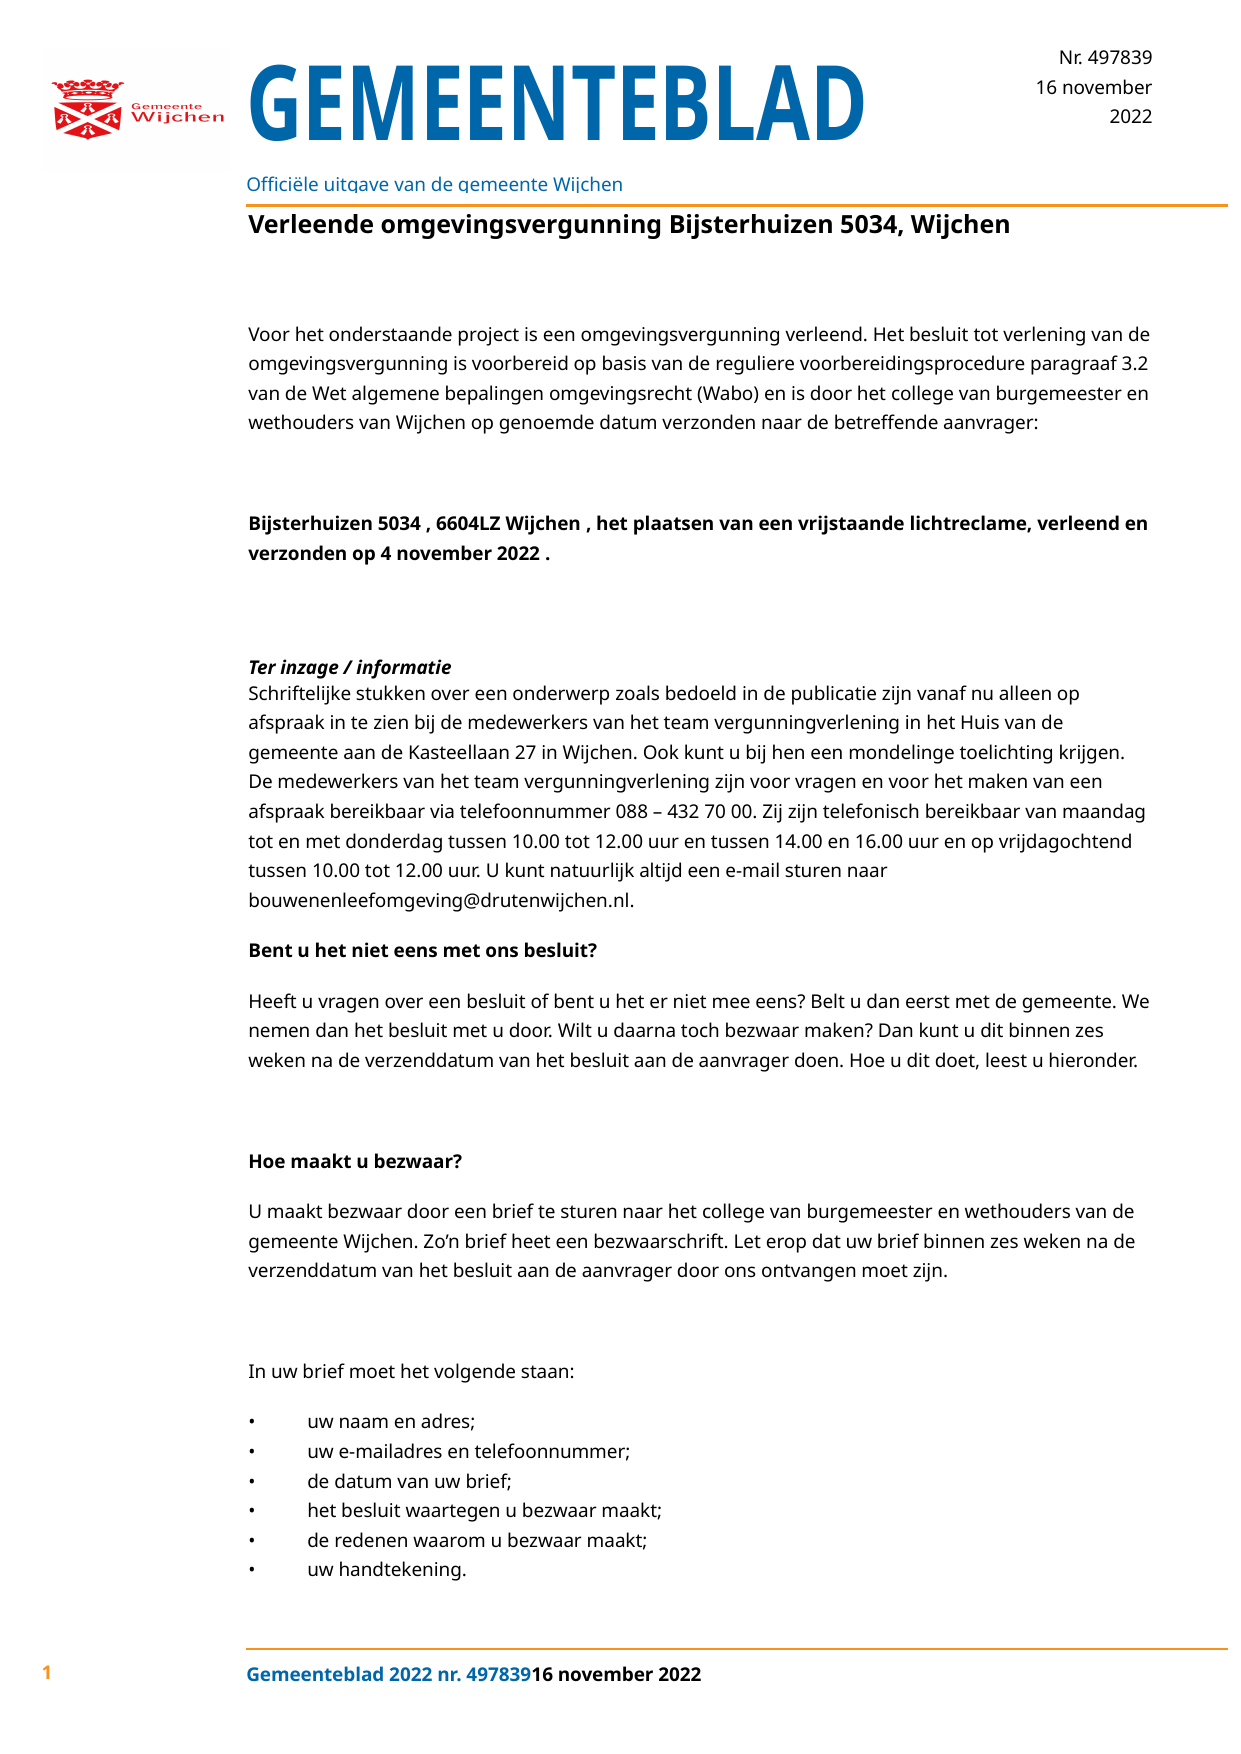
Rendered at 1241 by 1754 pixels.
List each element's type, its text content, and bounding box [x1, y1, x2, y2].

text Bijsterhuizen 5034 , 6604LZ Wijchen , het plaatsen van een vrijstaande lichtreclame, verleend en verzonden op 4 november 2022 . [248, 510, 1152, 566]
text In uw brief moet het volgende staan: [248, 1358, 1152, 1384]
list de redenen waarom u bezwaar maakt; [248, 1527, 1152, 1553]
text Verleende omgevingsvergunning Bijsterhuizen 5034, Wijchen [248, 207, 1152, 241]
text Bent u het niet eens met ons besluit? [248, 937, 1152, 963]
list het besluit waartegen u bezwaar maakt; [248, 1497, 1152, 1523]
text Schriftelijke stukken over een onderwerp zoals bedoeld in de publicatie zijn vanaf nu alleen op afspraak in te zien bij de medewerkers van het team vergunningverlening in het Huis van de gemeente aan de Kasteellaan 27 in Wijchen. Ook kunt u bij hen een mondelinge toelichting krijgen. De medewerkers van het team vergunningverlening zijn voor vragen en voor het maken van een afspraak bereikbaar via telefoonnummer 088 – 432 70 00. Zij zijn telefonisch bereikbaar van maandag tot en met donderdag tussen 10.00 tot 12.00 uur en tussen 14.00 en 16.00 uur en op vrijdagochtend tussen 10.00 tot 12.00 uur. U kunt natuurlijk altijd een e-mail sturen naar bouwenenleefomgeving@drutenwijchen.nl. [248, 680, 1152, 913]
list de datum van uw brief; [248, 1468, 1152, 1494]
list uw naam en adres; [248, 1409, 1152, 1434]
picture [41, 47, 231, 172]
list uw e-mailadres en telefoonnummer; [248, 1438, 1152, 1464]
list uw handtekening. [248, 1557, 1152, 1582]
text U maakt bezwaar door een brief te sturen naar het college van burgemeester en wethouders van de gemeente Wijchen. Zo’n brief heet een bezwaarschrift. Let erop dat uw brief binnen zes weken na de verzenddatum van het besluit aan de aanvrager door ons ontvangen moet zijn. [248, 1198, 1152, 1283]
text Ter inzage / informatie [248, 654, 1152, 680]
text Heeft u vragen over een besluit of bent u het er niet mee eens? Belt u dan eerst met de gemeente. We nemen dan het besluit met u door. Wilt u daarna toch bezwaar maken? Dan kunt u dit binnen zes weken na de verzenddatum van het besluit aan de aanvrager doen. Hoe u dit doet, leest u hieronder. [248, 988, 1152, 1073]
text Hoe maakt u bezwaar? [248, 1148, 1152, 1174]
text Voor het onderstaande project is een omgevingsvergunning verleend. Het besluit tot verlening van de omgevingsvergunning is voorbereid op basis van de reguliere voorbereidingsprocedure paragraaf 3.2 van de Wet algemene bepalingen omgevingsrecht (Wabo) en is door het college van burgemeester en wethouders van Wijchen op genoemde datum verzonden naar de betreffende aanvrager: [248, 321, 1152, 435]
